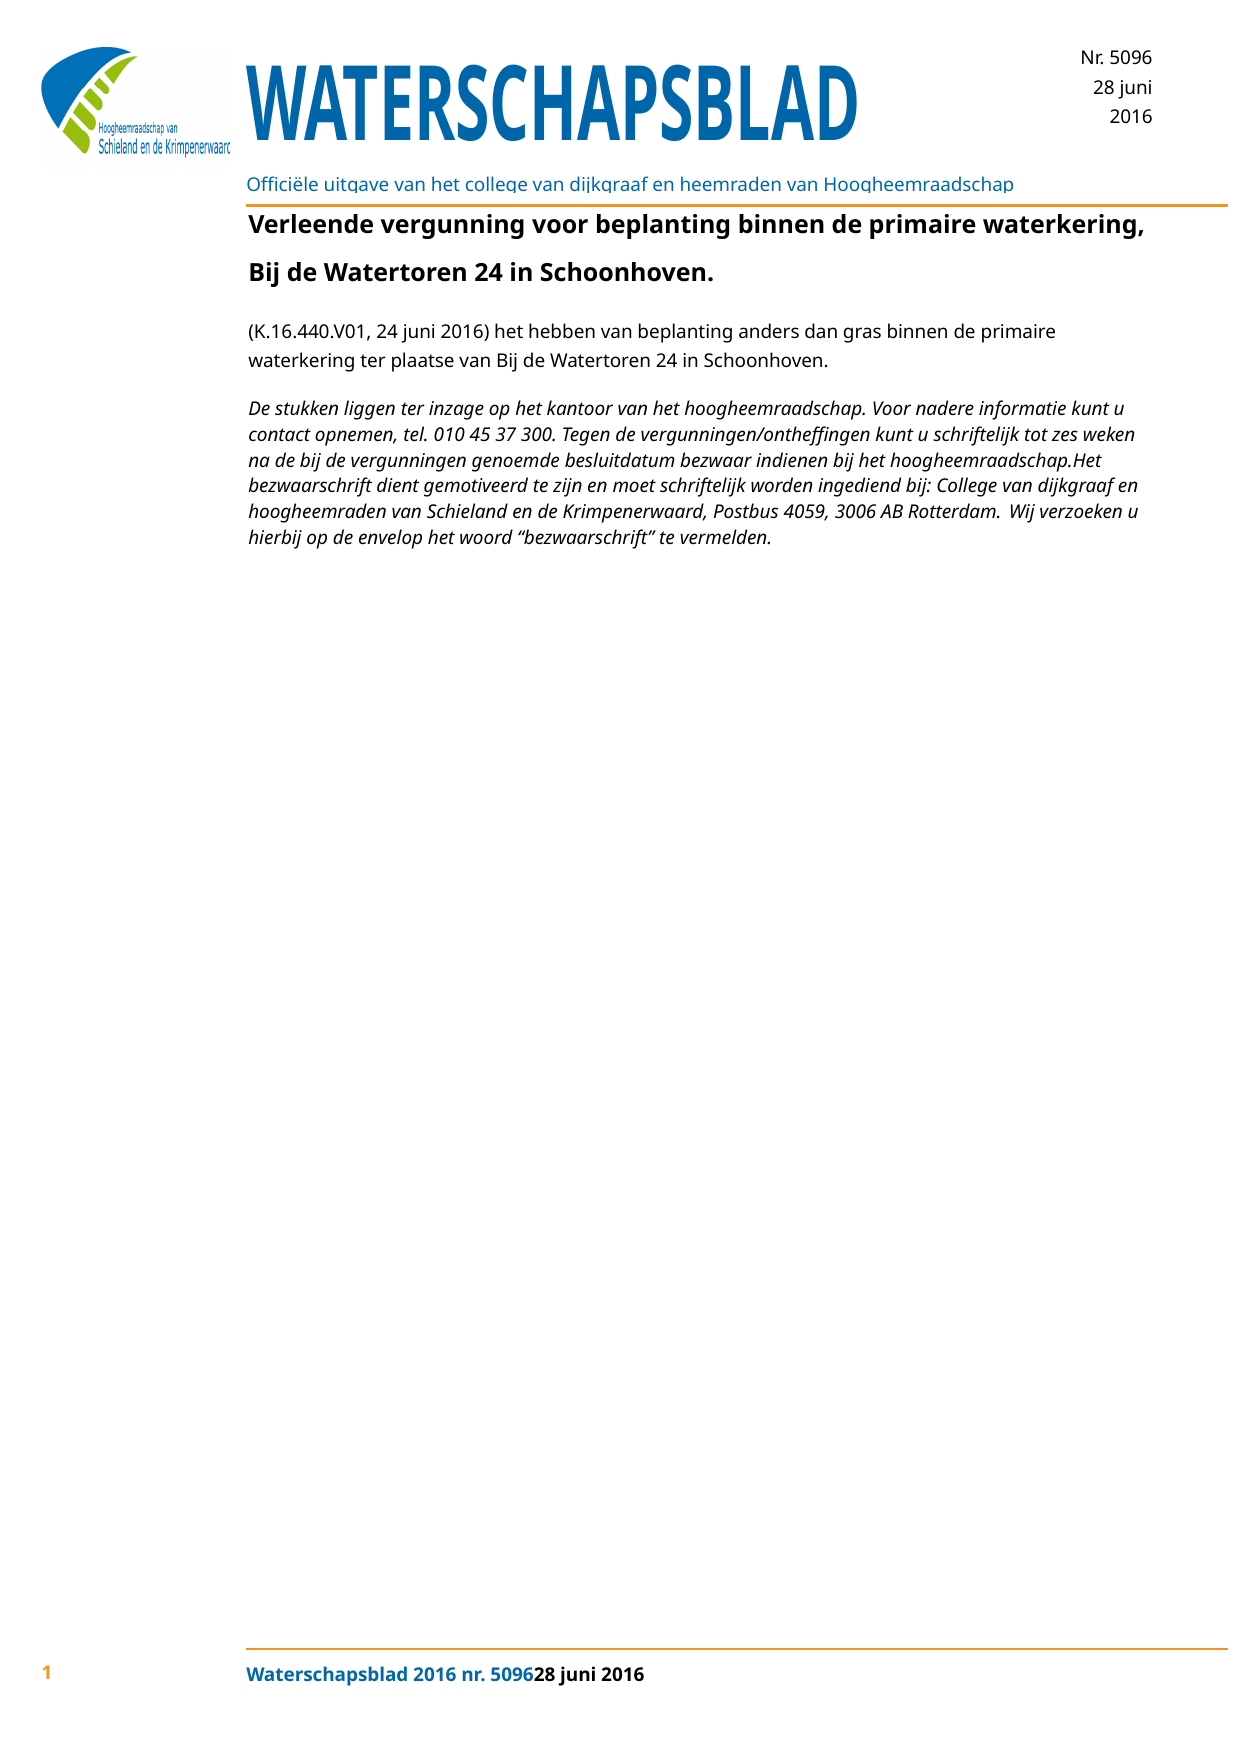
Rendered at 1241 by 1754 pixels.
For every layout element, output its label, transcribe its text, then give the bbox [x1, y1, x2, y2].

text (K.16.440.V01, 24 juni 2016) het hebben van beplanting anders dan gras binnen de primaire waterkering ter plaatse van Bij de Watertoren 24 in Schoonhoven. [248, 318, 1152, 373]
picture [41, 47, 231, 172]
text De stukken liggen ter inzage op het kantoor van het hoogheemraadschap. Voor nadere informatie kunt u contact opnemen, tel. 010 45 37 300. Tegen de vergunningen/ontheffingen kunt u schriftelijk tot zes weken na de bij de vergunningen genoemde besluitdatum bezwaar indienen bij het hoogheemraadschap.Het bezwaarschrift dient gemotiveerd te zijn en moet schriftelijk worden ingediend bij: College van dijkgraaf en hoogheemraden van Schieland en de Krimpenerwaard, Postbus 4059, 3006 AB Rotterdam. Wij verzoeken u hierbij op de envelop het woord “bezwaarschrift” te vermelden. [248, 395, 1152, 550]
text Verleende vergunning voor beplanting binnen de primaire waterkering, Bij de Watertoren 24 in Schoonhoven. [248, 207, 1152, 288]
